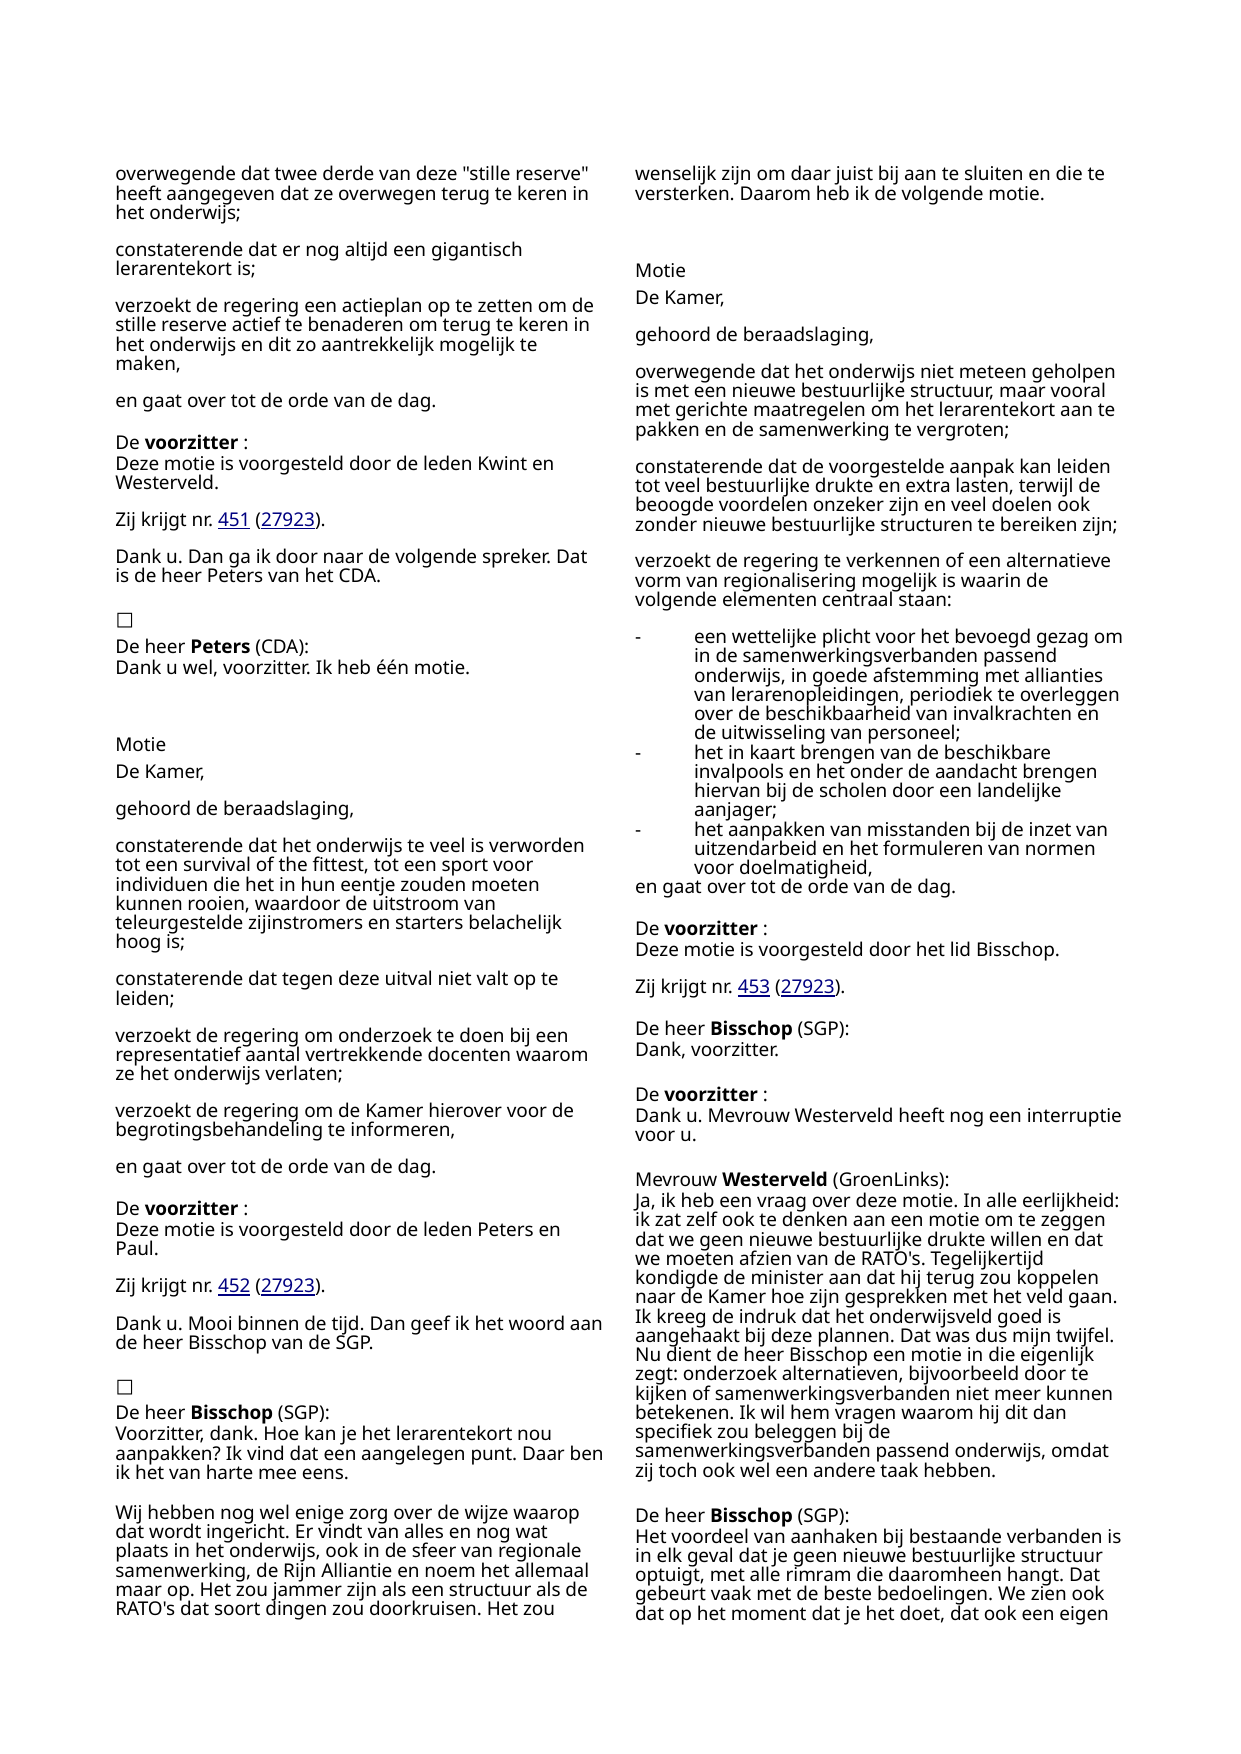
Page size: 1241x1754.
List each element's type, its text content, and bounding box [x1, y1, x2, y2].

text Dank, voorzitter. [635, 1041, 1125, 1060]
text Het voordeel van aanhaken bij bestaande verbanden is in elk geval dat je geen nieuwe bestuurlijke structuur optuigt, met alle rimram die daaromheen hangt. Dat gebeurt vaak met de beste bedoelingen. We zien ook dat op het moment dat je het doet, dat ook een eigen [635, 1528, 1125, 1624]
text Zij krijgt nr. 453 (27923). [635, 978, 1125, 997]
list een wettelijke plicht voor het bevoegd gezag om in de samenwerkingsverbanden passend onderwijs, in goede afstemming met allianties van lerarenopleidingen, periodiek te overleggen over de beschikbaarheid van invalkrachten en de uitwisseling van personeel; [635, 628, 1125, 744]
text gehoord de beraadslaging, [115, 800, 605, 819]
text verzoekt de regering een actieplan op te zetten om de stille reserve actief te benaderen om terug te keren in het onderwijs en dit zo aantrekkelijk mogelijk te maken, [115, 297, 605, 374]
text constaterende dat de voorgestelde aanpak kan leiden tot veel bestuurlijke drukte en extra lasten, terwijl de beoogde voordelen onzeker zijn en veel doelen ook zonder nieuwe bestuurlijke structuren te bereiken zijn; [635, 458, 1125, 535]
text De heer Peters (CDA): [115, 633, 605, 659]
text constaterende dat het onderwijs te veel is verworden tot een survival of the fittest, tot een sport voor individuen die het in hun eentje zouden moeten kunnen rooien, waardoor de uitstroom van teleurgestelde zijinstromers en starters belachelijk hoog is; [115, 837, 605, 953]
text De heer Bisschop (SGP): [115, 1399, 605, 1425]
list het in kaart brengen van de beschikbare invalpools en het onder de aandacht brengen hiervan bij de scholen door een landelijke aanjager; [635, 744, 1125, 821]
text De voorzitter : [635, 916, 1125, 941]
list het aanpakken van misstanden bij de inzet van uitzendarbeid en het formuleren van normen voor doelmatigheid, [635, 821, 1125, 878]
text Deze motie is voorgesteld door de leden Peters en Paul. [115, 1221, 605, 1260]
text De Kamer, [115, 763, 605, 782]
text Dank u wel, voorzitter. Ik heb één motie. [115, 659, 605, 678]
text ⬜ [115, 607, 605, 633]
text overwegende dat het onderwijs niet meteen geholpen is met een nieuwe bestuurlijke structuur, maar vooral met gerichte maatregelen om het lerarentekort aan te pakken en de samenwerking te vergroten; [635, 363, 1125, 440]
text Deze motie is voorgesteld door het lid Bisschop. [635, 941, 1125, 961]
text Ja, ik heb een vraag over deze motie. In alle eerlijkheid: ik zat zelf ook te denken aan een motie om te zeggen dat we geen nieuwe bestuurlijke drukte willen en dat we moeten afzien van de RATO's. Tegelijkertijd kondigde de minister aan dat hij terug zou koppelen naar de Kamer hoe zijn gesprekken met het veld gaan. Ik kreeg de indruk dat het onderwijsveld goed is aangehaakt bij deze plannen. Dat was dus mijn twijfel. Nu dient de heer Bisschop een motie in die eigenlijk zegt: onderzoek alternatieven, bijvoorbeeld door te kijken of samenwerkingsverbanden niet meer kunnen betekenen. Ik wil hem vragen waarom hij dit dan specifiek zou beleggen bij de samenwerkingsverbanden passend onderwijs, omdat zij toch ook wel een andere taak hebben. [635, 1192, 1125, 1481]
text constaterende dat er nog altijd een gigantisch lerarentekort is; [115, 241, 605, 279]
text Voorzitter, dank. Hoe kan je het lerarentekort nou aanpakken? Ik vind dat een aangelegen punt. Daar ben ik het van harte mee eens. [115, 1425, 605, 1483]
text verzoekt de regering om de Kamer hierover voor de begrotingsbehandeling te informeren, [115, 1102, 605, 1141]
text Motie [115, 731, 605, 757]
text Dank u. Dan ga ik door naar de volgende spreker. Dat is de heer Peters van het CDA. [115, 548, 605, 586]
text Zij krijgt nr. 452 (27923). [115, 1277, 605, 1297]
text en gaat over tot de orde van de dag. [635, 878, 1125, 898]
text Motie [635, 257, 1125, 283]
text Mevrouw Westerveld (GroenLinks): [635, 1166, 1125, 1192]
text constaterende dat tegen deze uitval niet valt op te leiden; [115, 970, 605, 1009]
text De voorzitter : [115, 1195, 605, 1221]
text en gaat over tot de orde van de dag. [115, 392, 605, 411]
text De voorzitter : [115, 429, 605, 454]
text Deze motie is voorgesteld door de leden Kwint en Westerveld. [115, 454, 605, 493]
text en gaat over tot de orde van de dag. [115, 1158, 605, 1178]
text verzoekt de regering te verkennen of een alternatieve vorm van regionalisering mogelijk is waarin de volgende elementen centraal staan: [635, 552, 1125, 610]
text gehoord de beraadslaging, [635, 326, 1125, 345]
text wenselijk zijn om daar juist bij aan te sluiten en die te versterken. Daarom heb ik de volgende motie. [635, 165, 1125, 204]
text De voorzitter : [635, 1081, 1125, 1107]
text overwegende dat twee derde van deze "stille reserve" heeft aangegeven dat ze overwegen terug te keren in het onderwijs; [115, 165, 605, 223]
text Dank u. Mevrouw Westerveld heeft nog een interruptie voor u. [635, 1107, 1125, 1145]
text De heer Bisschop (SGP): [635, 1015, 1125, 1041]
text verzoekt de regering om onderzoek te doen bij een representatief aantal vertrekkende docenten waarom ze het onderwijs verlaten; [115, 1027, 605, 1084]
text ⬜ [115, 1374, 605, 1399]
text De heer Bisschop (SGP): [635, 1502, 1125, 1528]
text Zij krijgt nr. 451 (27923). [115, 511, 605, 530]
text De Kamer, [635, 289, 1125, 308]
text Wij hebben nog wel enige zorg over de wijze waarop dat wordt ingericht. Er vindt van alles en nog wat plaats in het onderwijs, ook in de sfeer van regionale samenwerking, de Rijn Alliantie en noem het allemaal maar op. Het zou jammer zijn als een structuur als de RATO's dat soort dingen zou doorkruisen. Het zou [115, 1504, 605, 1619]
text Dank u. Mooi binnen de tijd. Dan geef ik het woord aan de heer Bisschop van de SGP. [115, 1314, 605, 1353]
